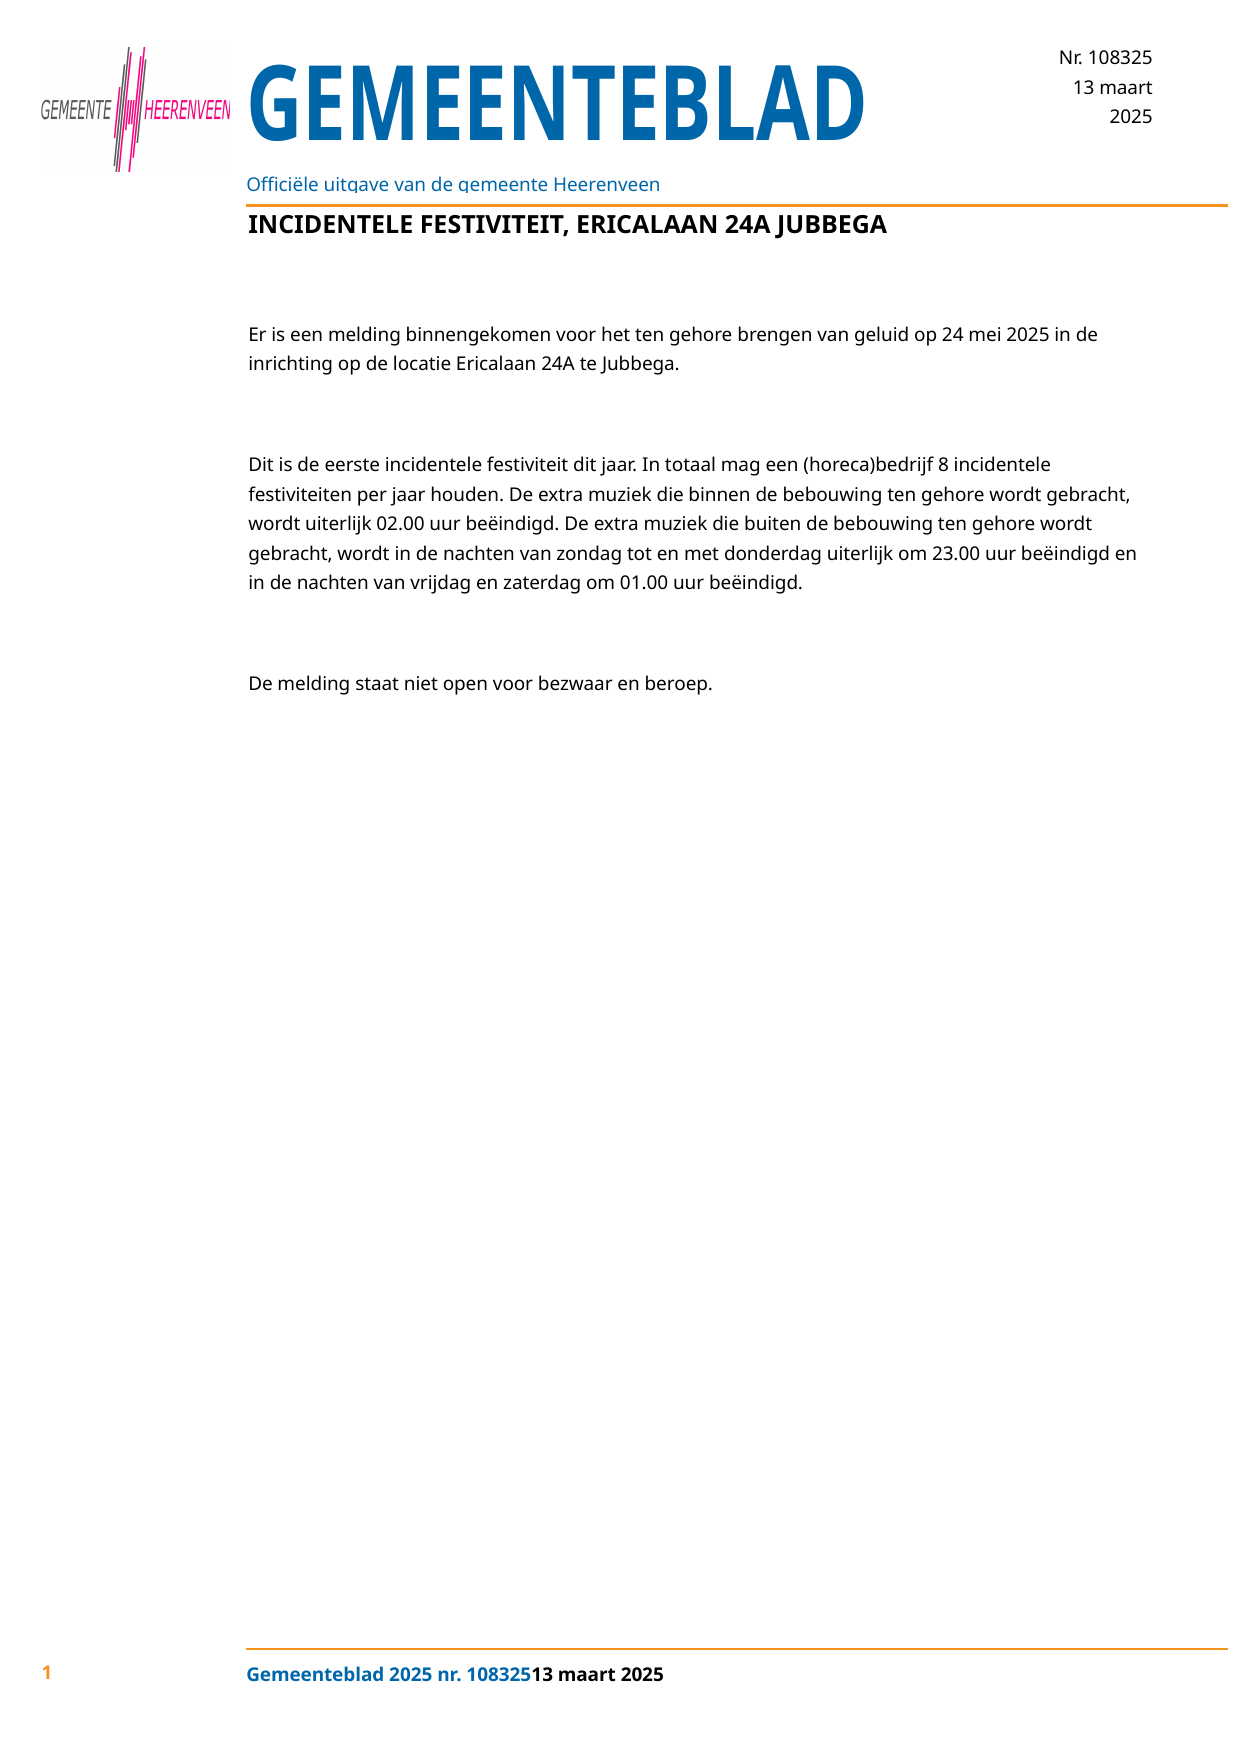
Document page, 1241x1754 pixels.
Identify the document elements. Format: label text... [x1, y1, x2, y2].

text Dit is de eerste incidentele festiviteit dit jaar. In totaal mag een (horeca)bedrijf 8 incidentele festiviteiten per jaar houden. De extra muziek die binnen de bebouwing ten gehore wordt gebracht, wordt uiterlijk 02.00 uur beëindigd. De extra muziek die buiten de bebouwing ten gehore wordt gebracht, wordt in de nachten van zondag tot en met donderdag uiterlijk om 23.00 uur beëindigd en in de nachten van vrijdag en zaterdag om 01.00 uur beëindigd. [248, 451, 1152, 595]
text Er is een melding binnengekomen voor het ten gehore brengen van geluid op 24 mei 2025 in de inrichting op de locatie Ericalaan 24A te Jubbega. [248, 321, 1152, 376]
picture [41, 47, 231, 172]
text De melding staat niet open voor bezwaar en beroep. [248, 670, 1152, 696]
text INCIDENTELE FESTIVITEIT, ERICALAAN 24A JUBBEGA [248, 207, 1152, 241]
